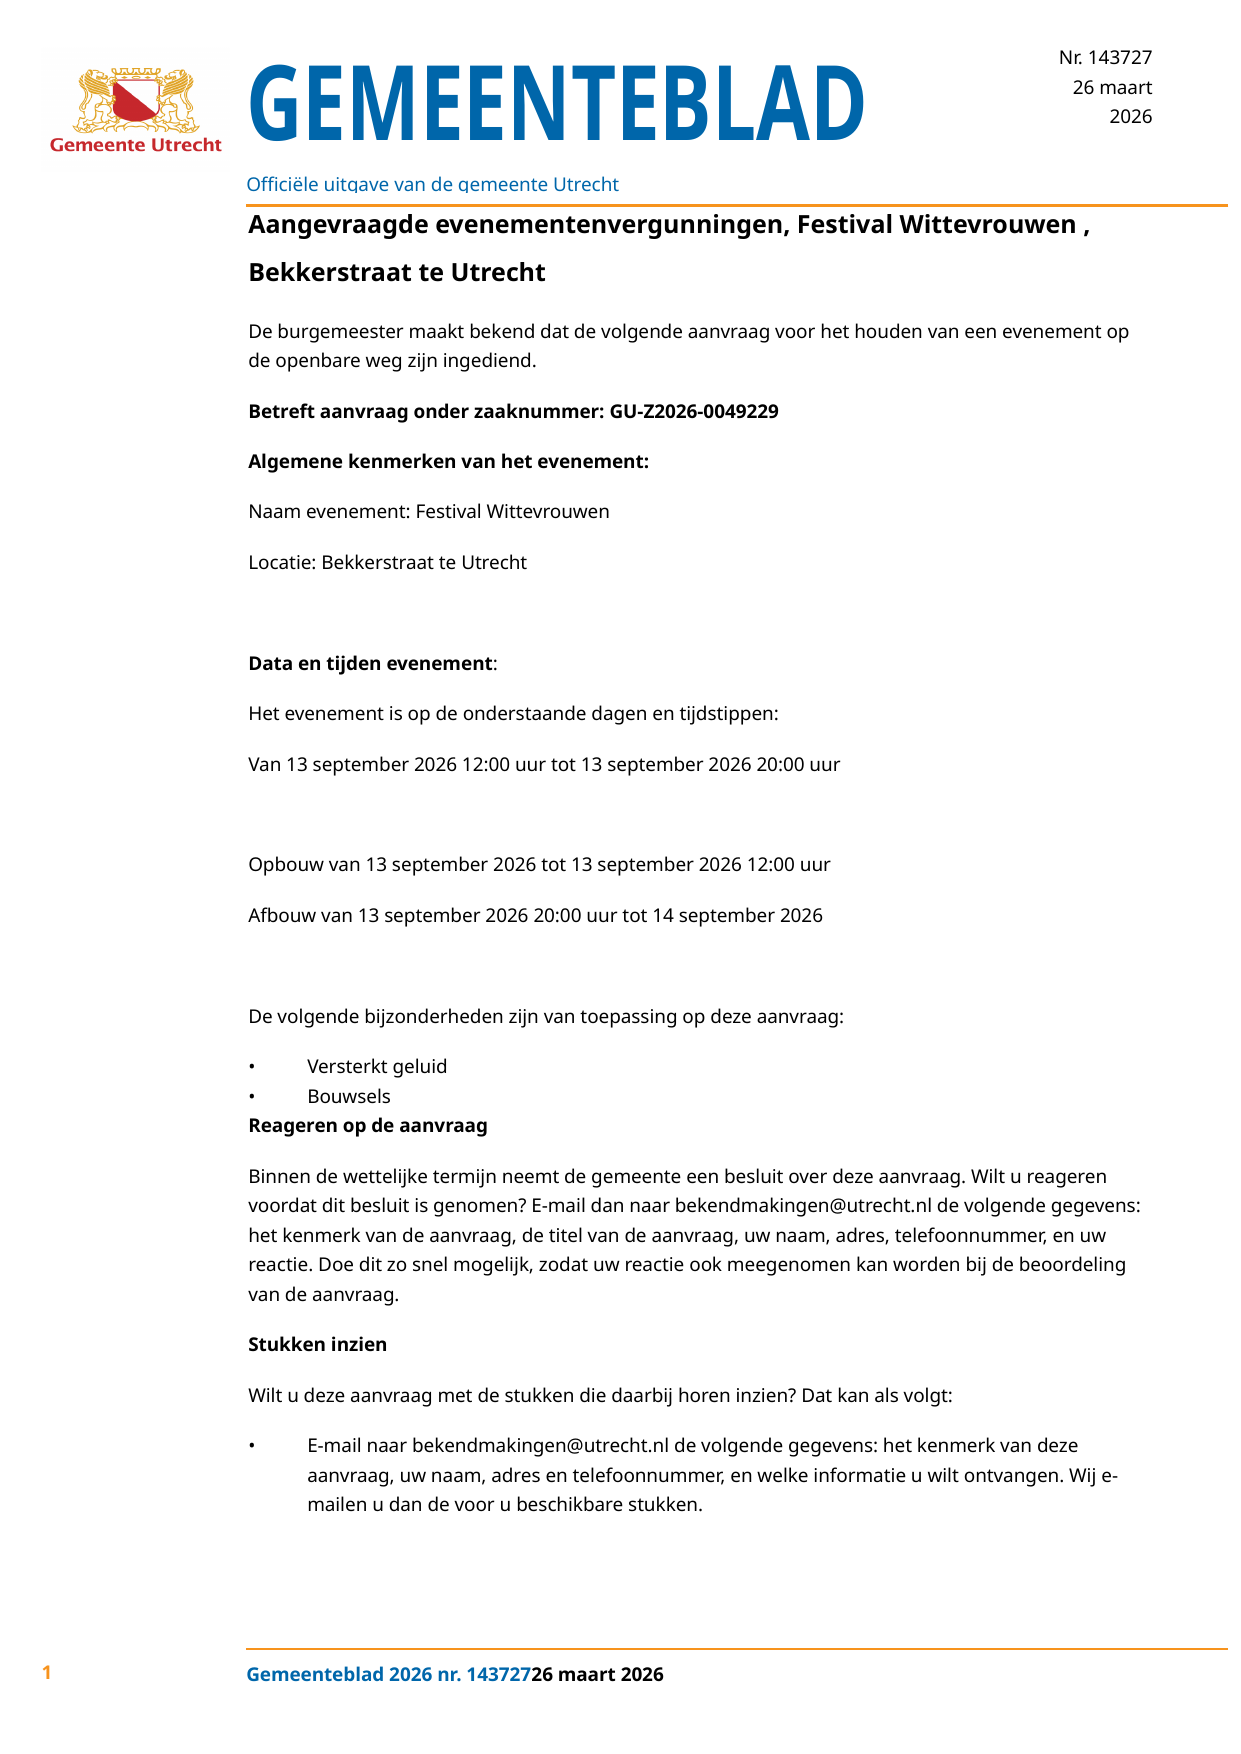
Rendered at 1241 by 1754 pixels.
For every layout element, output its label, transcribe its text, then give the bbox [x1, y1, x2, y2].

text Aangevraagde evenementenvergunningen, Festival Wittevrouwen , Bekkerstraat te Utrecht [248, 207, 1152, 288]
text Stukken inzien [248, 1332, 1152, 1357]
text Het evenement is op de onderstaande dagen en tijdstippen: [248, 700, 1152, 726]
text Afbouw van 13 september 2026 20:00 uur tot 14 september 2026 [248, 902, 1152, 928]
text Binnen de wettelijke termijn neemt de gemeente een besluit over deze aanvraag. Wilt u reageren voordat dit besluit is genomen? E-mail dan naar bekendmakingen@utrecht.nl de volgende gegevens: het kenmerk van de aanvraag, de titel van de aanvraag, uw naam, adres, telefoonnummer, en uw reactie. Doe dit zo snel mogelijk, zodat uw reactie ook meegenomen kan worden bij de beoordeling van de aanvraag. [248, 1163, 1152, 1307]
text Data en tijden evenement: [248, 650, 1152, 676]
text Reageren op de aanvraag [248, 1112, 1152, 1138]
text Naam evenement: Festival Wittevrouwen [248, 499, 1152, 524]
text Opbouw van 13 september 2026 tot 13 september 2026 12:00 uur [248, 852, 1152, 877]
text Locatie: Bekkerstraat te Utrecht [248, 549, 1152, 575]
list Bouwsels [248, 1083, 1152, 1109]
text Van 13 september 2026 12:00 uur tot 13 september 2026 20:00 uur [248, 751, 1152, 777]
list Versterkt geluid [248, 1053, 1152, 1079]
list E-mail naar bekendmakingen@utrecht.nl de volgende gegevens: het kenmerk van deze aanvraag, uw naam, adres en telefoonnummer, en welke informatie u wilt ontvangen. Wij e-mailen u dan de voor u beschikbare stukken. [248, 1432, 1152, 1517]
text Betreft aanvraag onder zaaknummer: GU-Z2026-0049229 [248, 398, 1152, 424]
text De burgemeester maakt bekend dat de volgende aanvraag voor het houden van een evenement op de openbare weg zijn ingediend. [248, 318, 1152, 373]
text Wilt u deze aanvraag met de stukken die daarbij horen inzien? Dat kan als volgt: [248, 1382, 1152, 1408]
text De volgende bijzonderheden zijn van toepassing op deze aanvraag: [248, 1003, 1152, 1029]
text Algemene kenmerken van het evenement: [248, 448, 1152, 474]
picture [41, 47, 231, 172]
